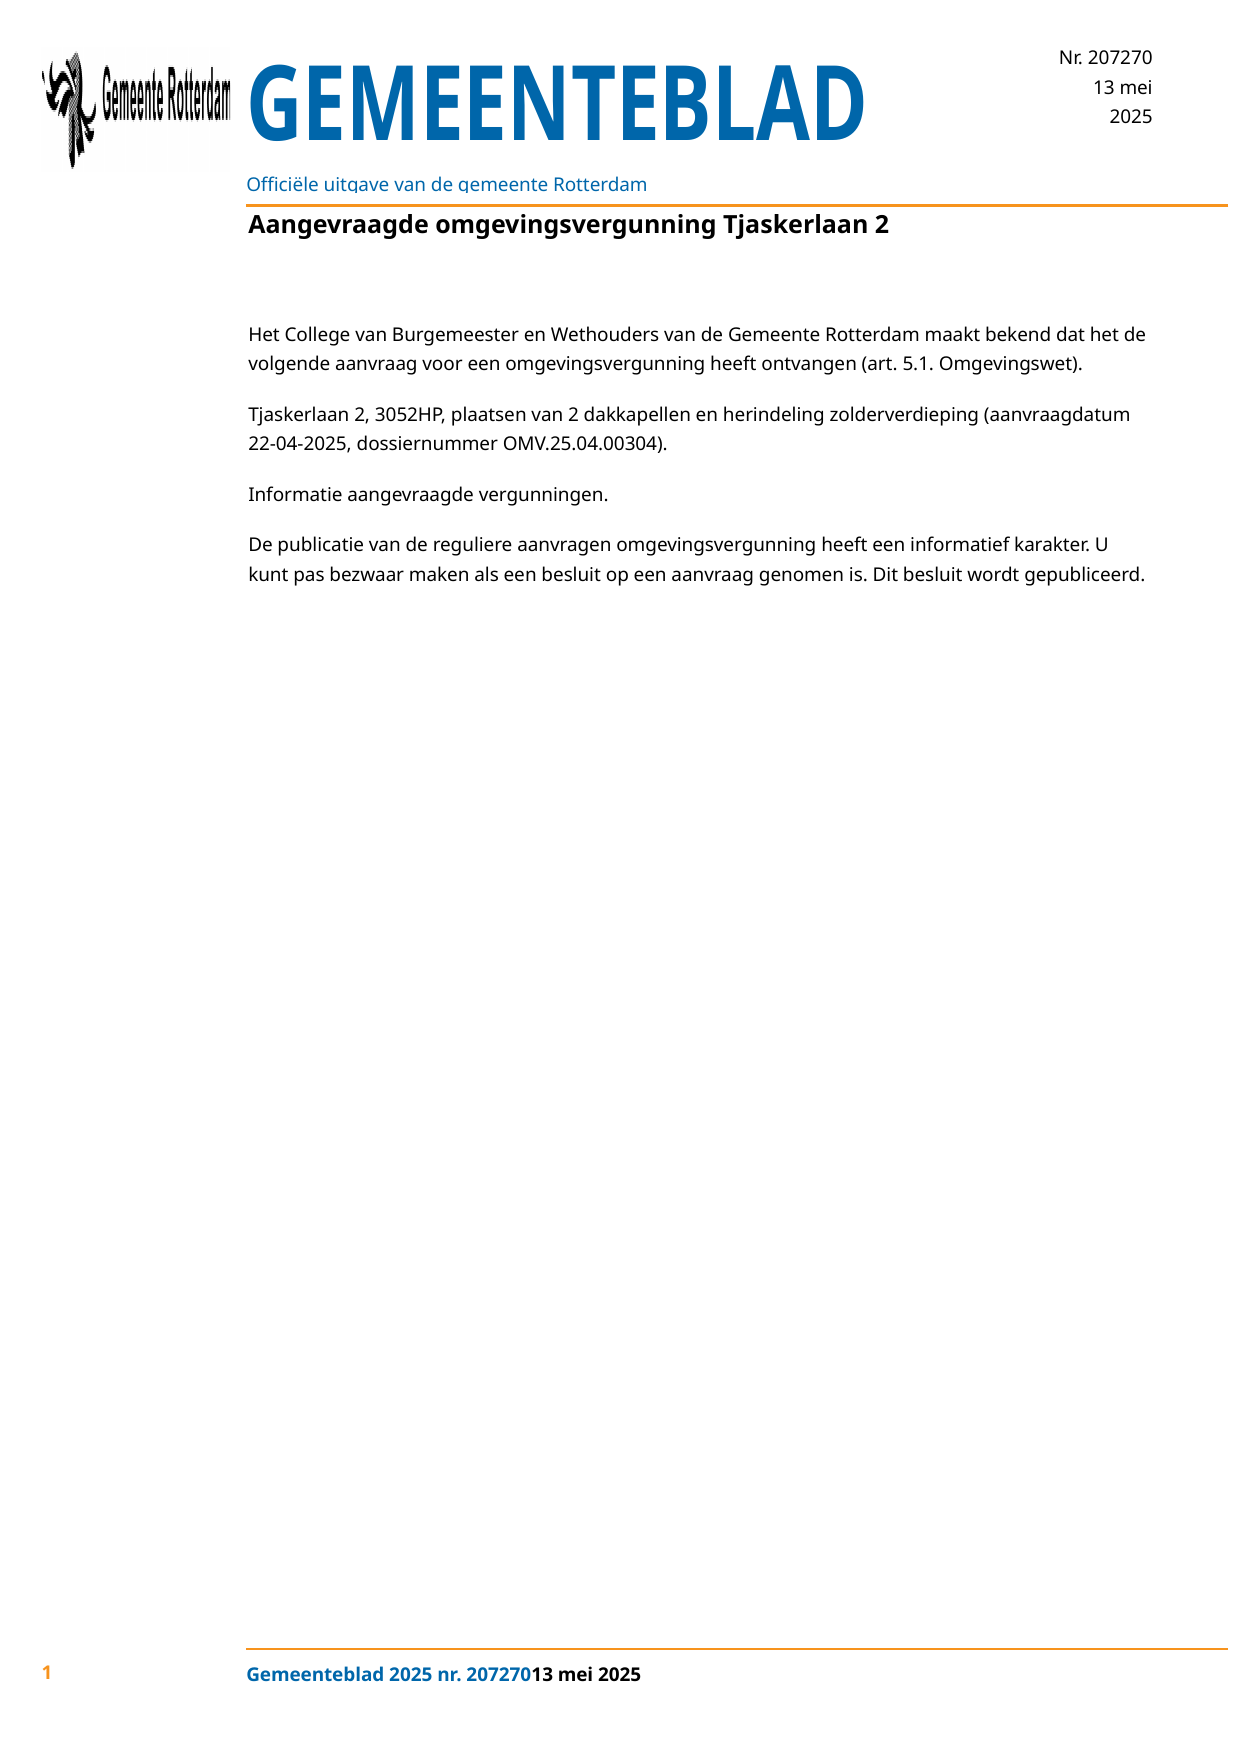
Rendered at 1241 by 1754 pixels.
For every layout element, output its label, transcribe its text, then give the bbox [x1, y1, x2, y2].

text Informatie aangevraagde vergunningen. [248, 481, 1152, 506]
picture [41, 47, 231, 172]
text De publicatie van de reguliere aanvragen omgevingsvergunning heeft een informatief karakter. U kunt pas bezwaar maken als een besluit op een aanvraag genomen is. Dit besluit wordt gepubliceerd. [248, 531, 1152, 586]
text Tjaskerlaan 2, 3052HP, plaatsen van 2 dakkapellen en herindeling zolderverdieping (aanvraagdatum 22-04-2025, dossiernummer OMV.25.04.00304). [248, 401, 1152, 456]
text Het College van Burgemeester en Wethouders van de Gemeente Rotterdam maakt bekend dat het de volgende aanvraag voor een omgevingsvergunning heeft ontvangen (art. 5.1. Omgevingswet). [248, 321, 1152, 376]
text Aangevraagde omgevingsvergunning Tjaskerlaan 2 [248, 207, 1152, 241]
